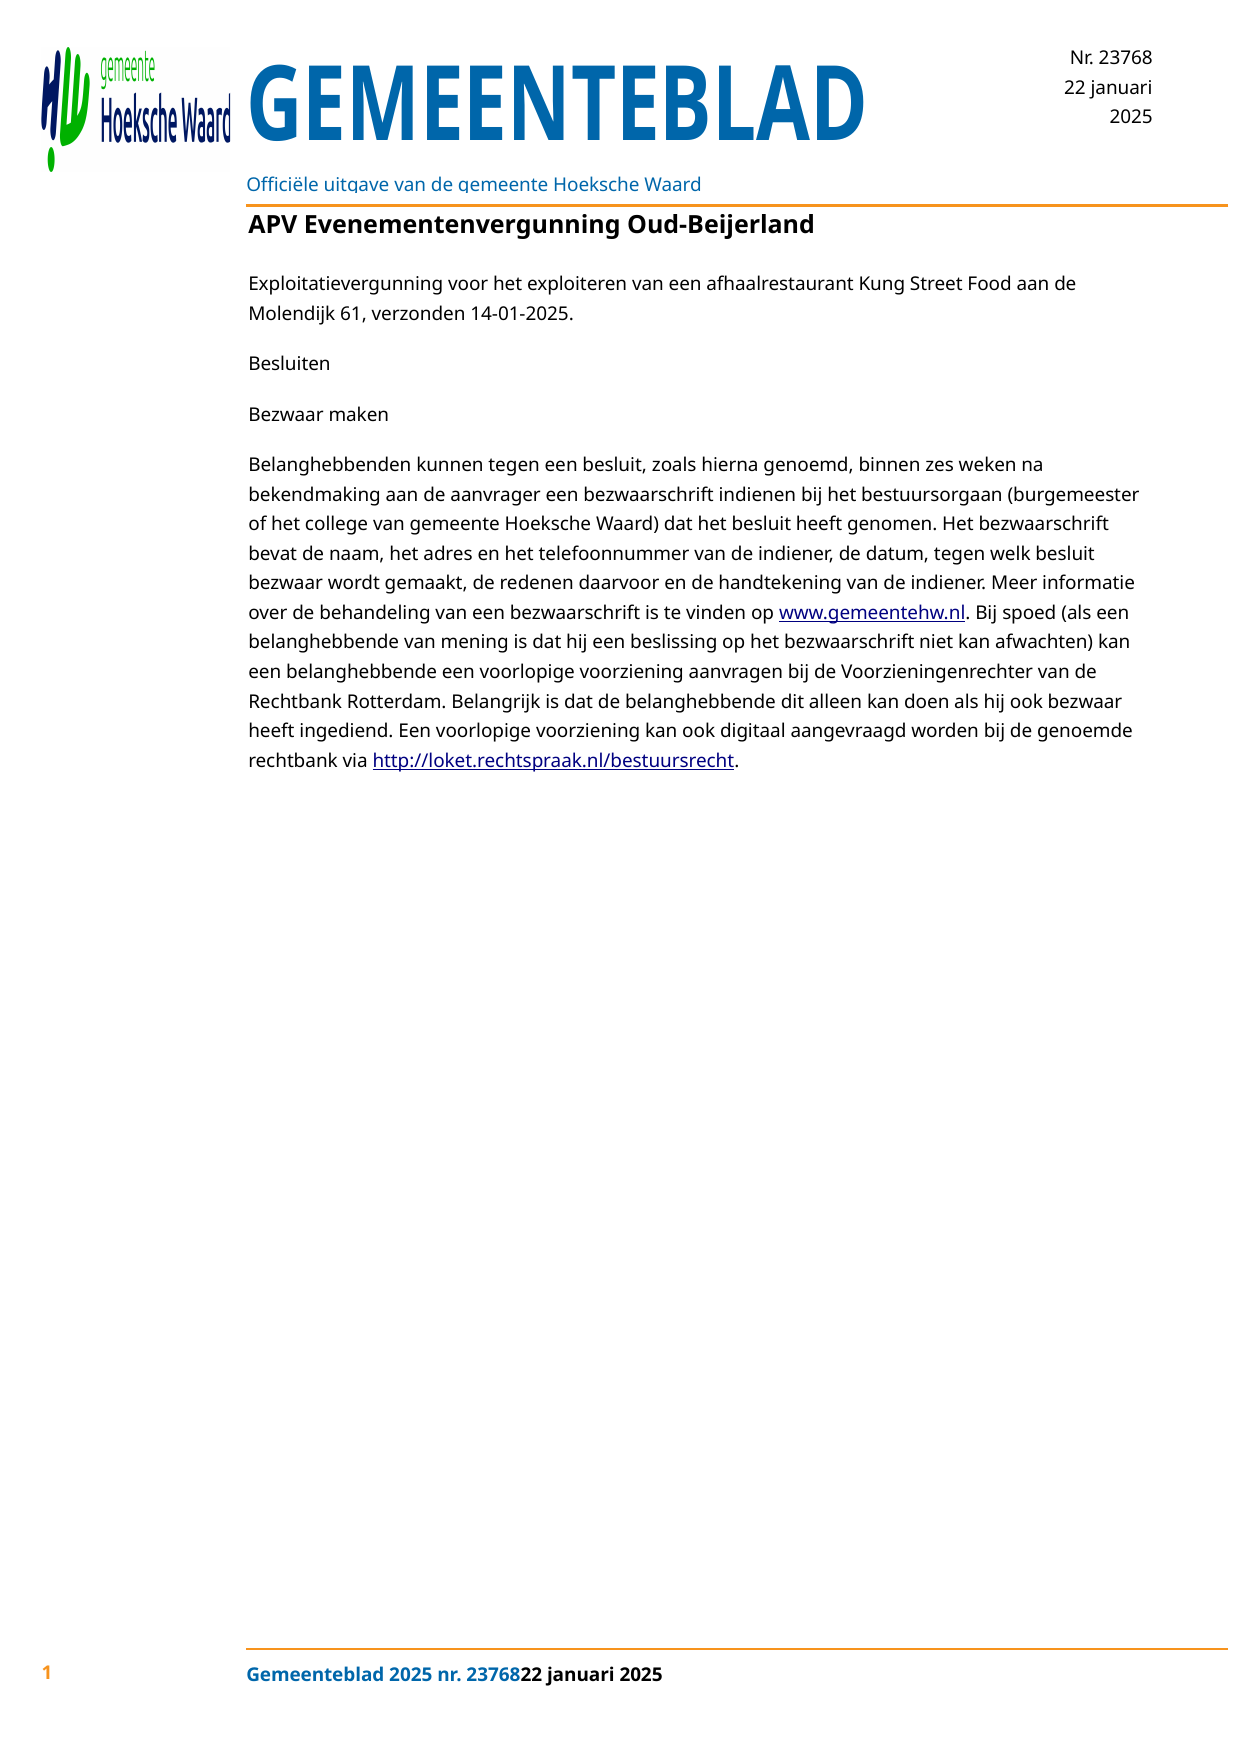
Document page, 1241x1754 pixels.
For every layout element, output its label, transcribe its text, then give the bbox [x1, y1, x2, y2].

text Besluiten [248, 350, 1152, 376]
text Belanghebbenden kunnen tegen een besluit, zoals hierna genoemd, binnen zes weken na bekendmaking aan de aanvrager een bezwaarschrift indienen bij het bestuursorgaan (burgemeester of het college van gemeente Hoeksche Waard) dat het besluit heeft genomen. Het bezwaarschrift bevat de naam, het adres en het telefoonnummer van de indiener, de datum, tegen welk besluit bezwaar wordt gemaakt, de redenen daarvoor en de handtekening van de indiener. Meer informatie over de behandeling van een bezwaarschrift is te vinden op www.gemeentehw.nl. Bij spoed (als een belanghebbende van mening is dat hij een beslissing op het bezwaarschrift niet kan afwachten) kan een belanghebbende een voorlopige voorziening aanvragen bij de Voorzieningenrechter van de Rechtbank Rotterdam. Belangrijk is dat de belanghebbende dit alleen kan doen als hij ook bezwaar heeft ingediend. Een voorlopige voorziening kan ook digitaal aangevraagd worden bij de genoemde rechtbank via http://loket.rechtspraak.nl/bestuursrecht. [248, 451, 1152, 773]
picture [41, 47, 231, 172]
text Bezwaar maken [248, 401, 1152, 426]
text Exploitatievergunning voor het exploiteren van een afhaalrestaurant Kung Street Food aan de Molendijk 61, verzonden 14-01-2025. [248, 270, 1152, 326]
text APV Evenementenvergunning Oud-Beijerland [248, 207, 1152, 241]
